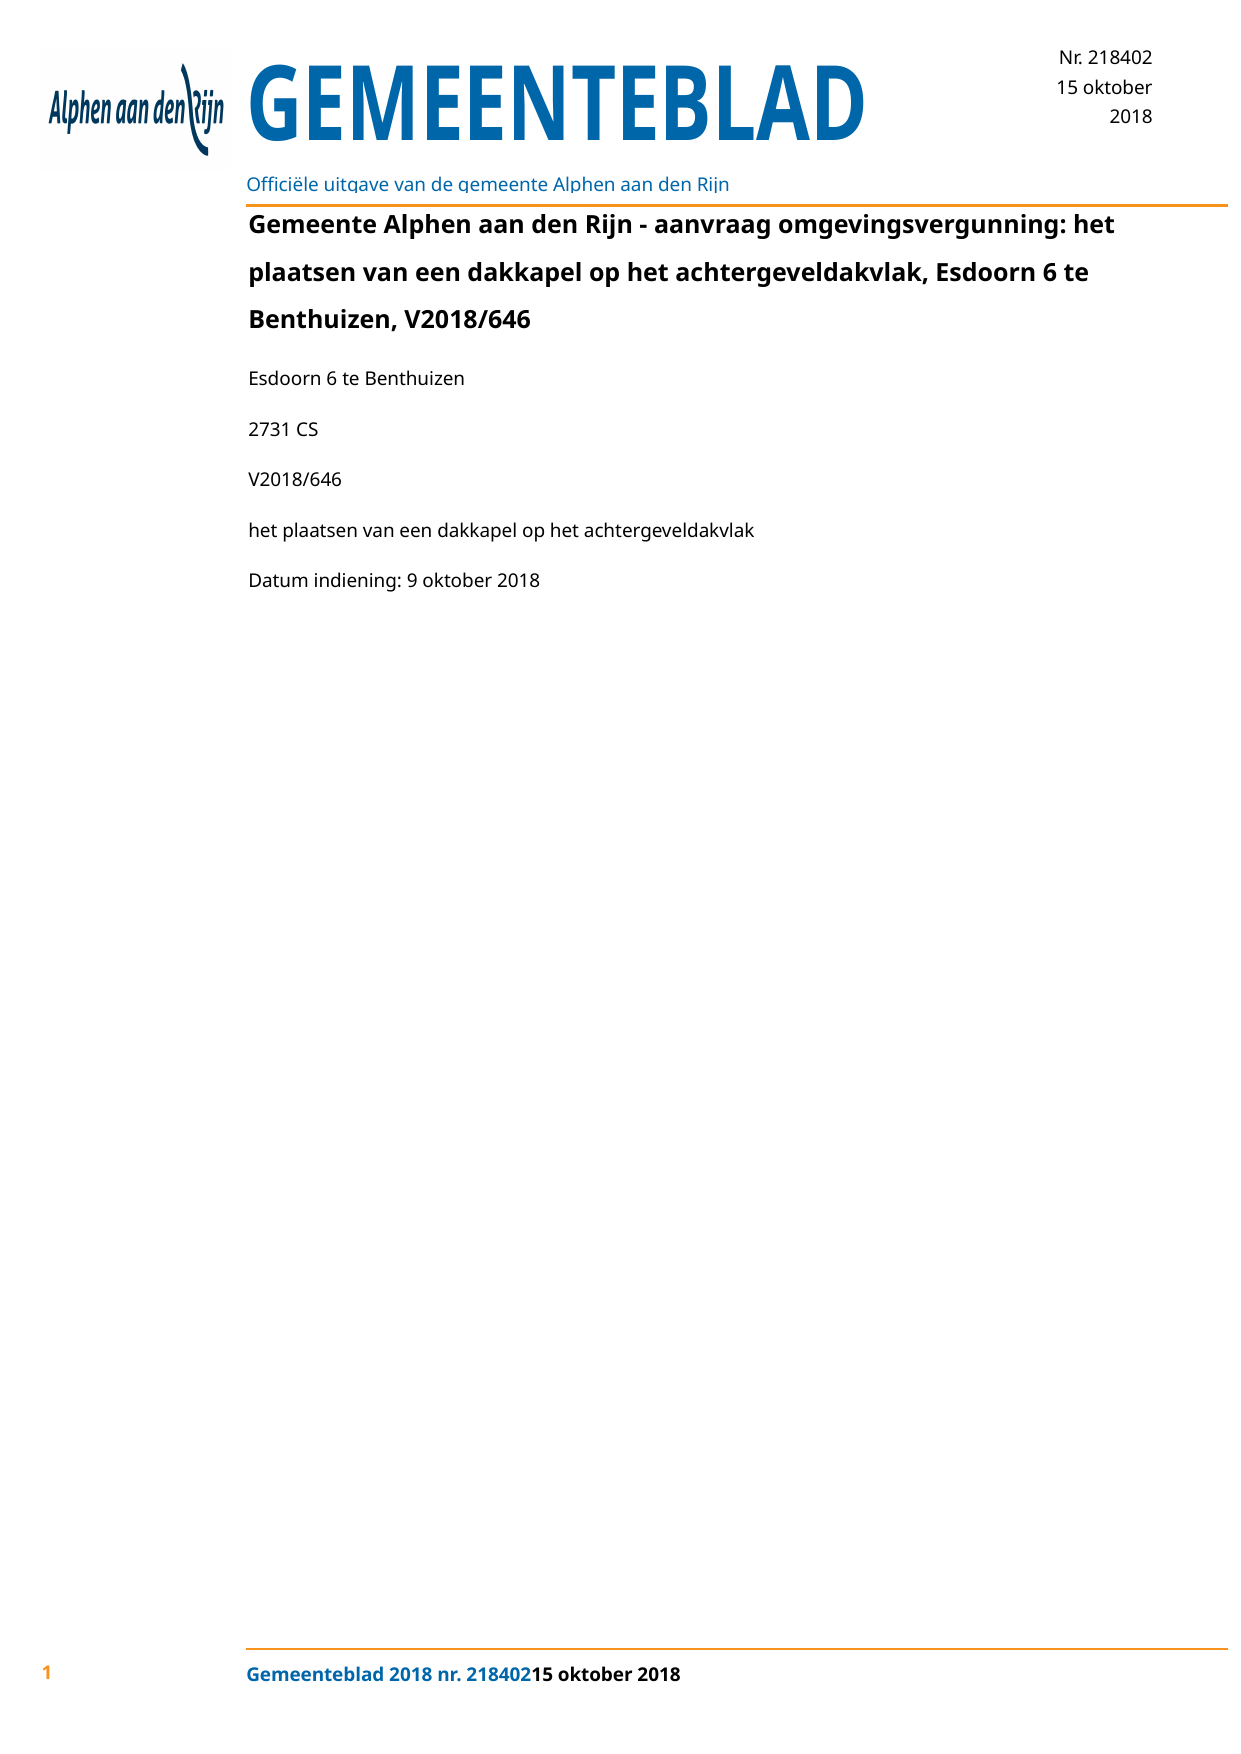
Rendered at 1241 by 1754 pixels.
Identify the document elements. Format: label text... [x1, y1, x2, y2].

text Gemeente Alphen aan den Rijn - aanvraag omgevingsvergunning: het plaatsen van een dakkapel op het achtergeveldakvlak, Esdoorn 6 te Benthuizen, V2018/646 [248, 207, 1152, 336]
text 2731 CS [248, 416, 1152, 442]
text V2018/646 [248, 466, 1152, 492]
text Esdoorn 6 te Benthuizen [248, 366, 1152, 391]
picture [41, 47, 231, 172]
text Datum indiening: 9 oktober 2018 [248, 567, 1152, 593]
text het plaatsen van een dakkapel op het achtergeveldakvlak [248, 517, 1152, 542]
